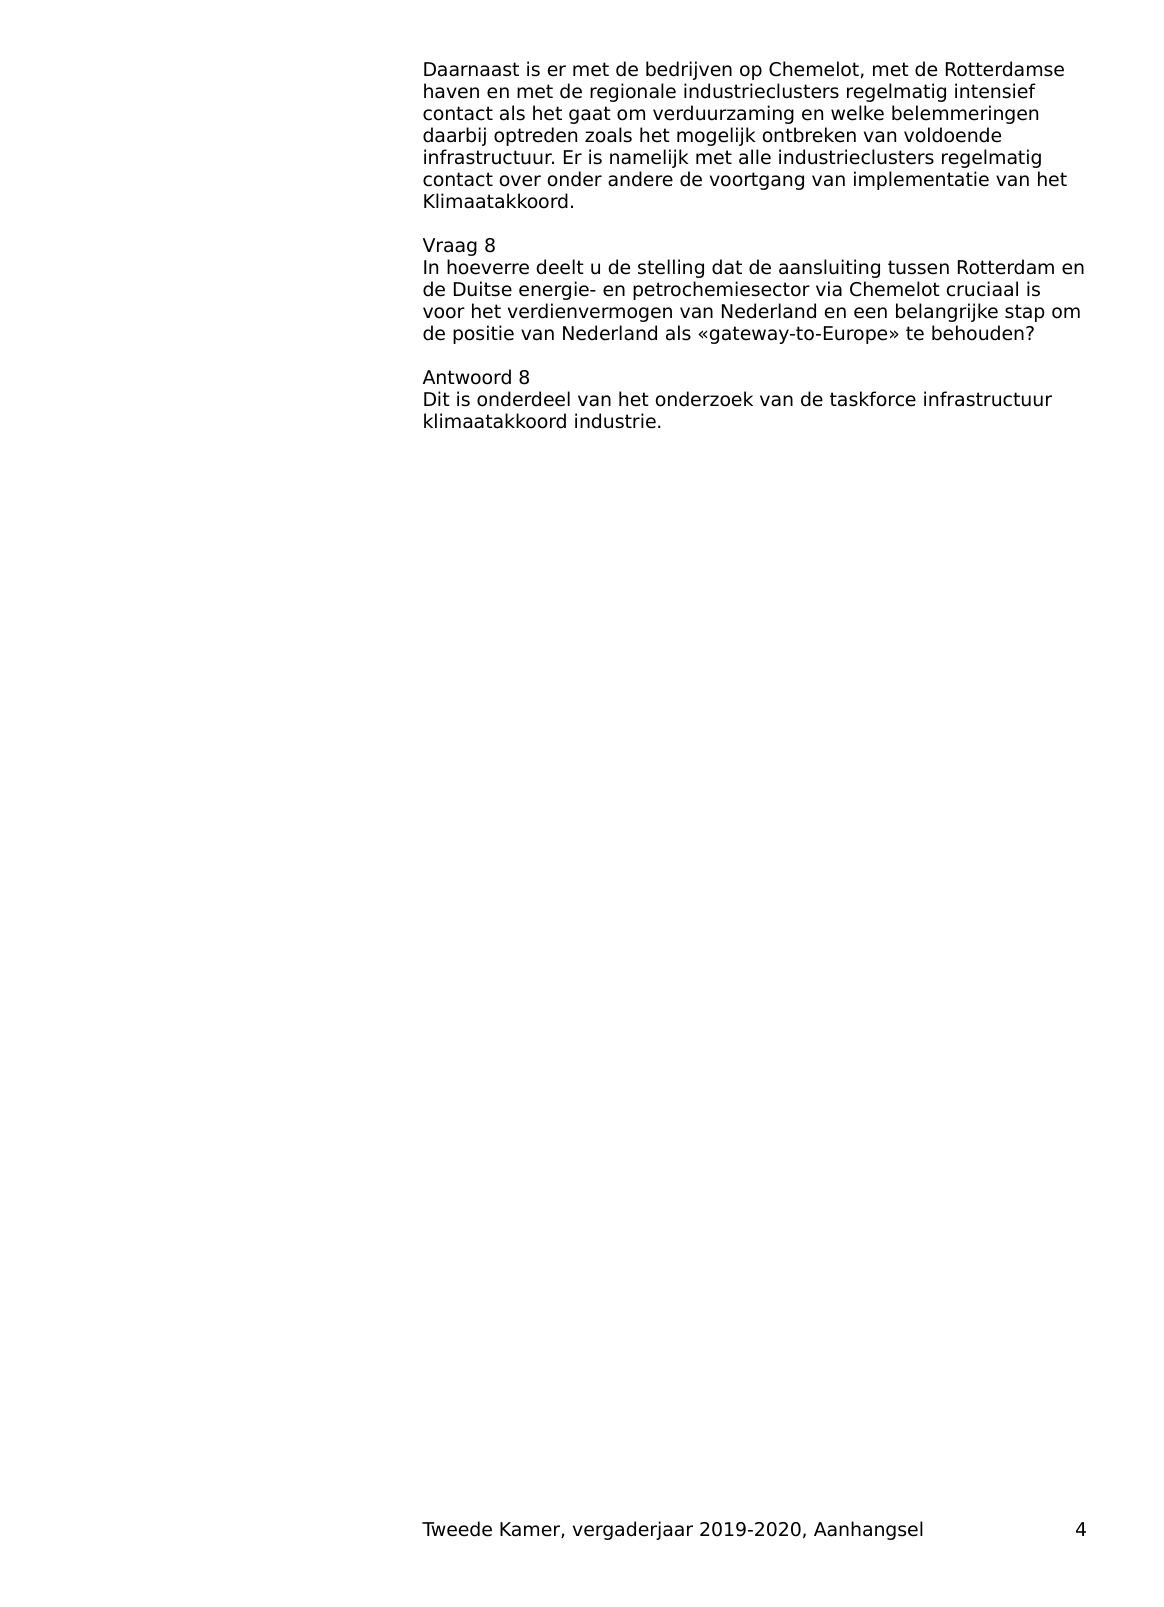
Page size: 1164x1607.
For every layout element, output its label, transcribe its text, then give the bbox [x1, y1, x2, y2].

text Antwoord 8 [422, 367, 1087, 389]
text Dit is onderdeel van het onderzoek van de taskforce infrastructuur klimaatakkoord industrie. [422, 389, 1087, 433]
text In hoeverre deelt u de stelling dat de aansluiting tussen Rotterdam en de Duitse energie- en petrochemiesector via Chemelot cruciaal is voor het verdienvermogen van Nederland en een belangrijke stap om de positie van Nederland als «gateway-to-Europe» te behouden? [422, 257, 1087, 345]
text Daarnaast is er met de bedrijven op Chemelot, met de Rotterdamse haven en met de regionale industrieclusters regelmatig intensief contact als het gaat om verduurzaming en welke belemmeringen daarbij optreden zoals het mogelijk ontbreken van voldoende infrastructuur. Er is namelijk met alle industrieclusters regelmatig contact over onder andere de voortgang van implementatie van het Klimaatakkoord. [422, 59, 1087, 213]
text Vraag 8 [422, 235, 1087, 257]
